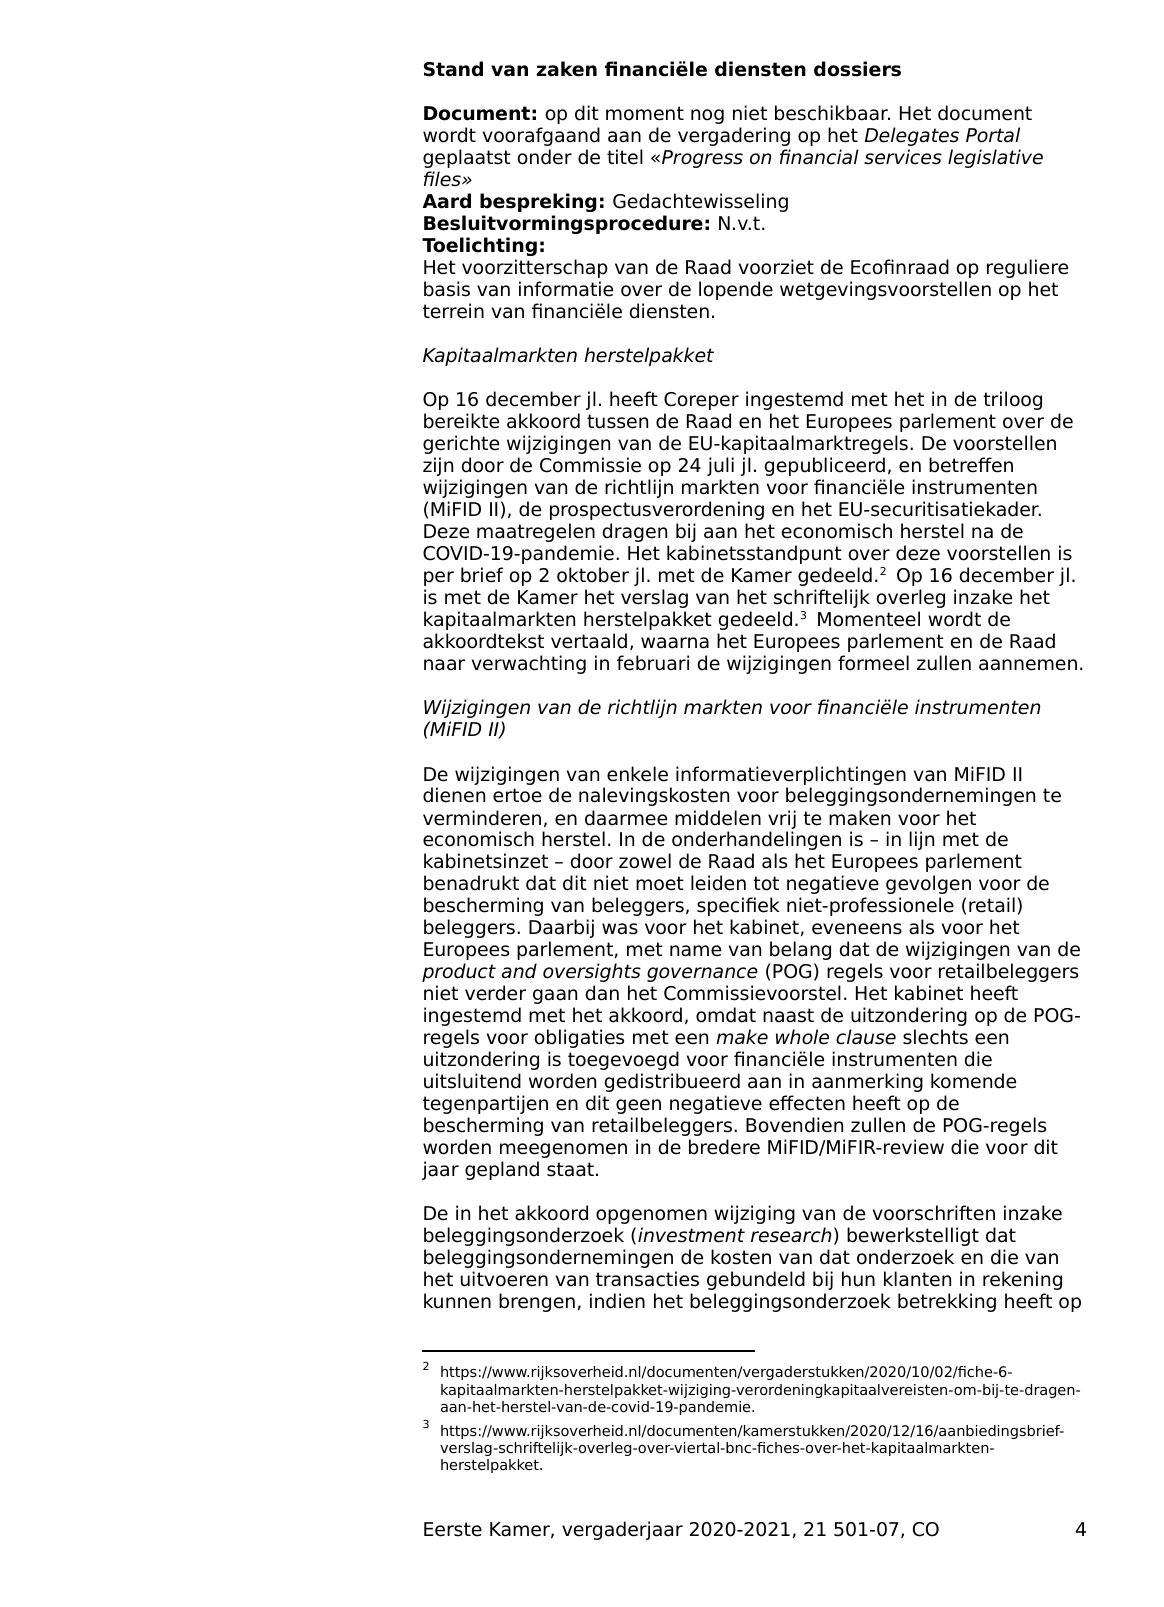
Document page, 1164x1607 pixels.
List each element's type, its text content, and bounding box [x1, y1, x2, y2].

text Het voorzitterschap van de Raad voorziet de Ecofinraad op reguliere basis van informatie over de lopende wetgevingsvoorstellen op het terrein van financiële diensten. [422, 257, 1087, 323]
text Op 16 december jl. heeft Coreper ingestemd met het in de triloog bereikte akkoord tussen de Raad en het Europees parlement over de gerichte wijzigingen van de EU-kapitaalmarktregels. De voorstellen zijn door de Commissie op 24 juli jl. gepubliceerd, en betreffen wijzigingen van de richtlijn markten voor financiële instrumenten (MiFID II), de prospectusverordening en het EU-securitisatiekader. Deze maatregelen dragen bij aan het economisch herstel na de COVID-19-pandemie. Het kabinetsstandpunt over deze voorstellen is per brief op 2 oktober jl. met de Kamer gedeeld. Op 16 december jl. is met de Kamer het verslag van het schriftelijk overleg inzake het kapitaalmarkten herstelpakket gedeeld. Momenteel wordt de akkoordtekst vertaald, waarna het Europees parlement en de Raad naar verwachting in februari de wijzigingen formeel zullen aannemen. [422, 389, 1087, 675]
subtitle Kapitaalmarkten herstelpakket [422, 345, 1087, 367]
text https://www.rijksoverheid.nl/documenten/vergaderstukken/2020/10/02/fiche-6-kapitaalmarkten-herstelpakket-wijziging-verordeningkapitaalvereisten-om-bij-te-dragen-aan-het-herstel-van-de-covid-19-pandemie. [422, 1360, 1087, 1416]
subtitle Stand van zaken financiële diensten dossiers [422, 59, 1087, 81]
text https://www.rijksoverheid.nl/documenten/kamerstukken/2020/12/16/aanbiedingsbrief-verslag-schriftelijk-overleg-over-viertal-bnc-fiches-over-het-kapitaalmarkten-herstelpakket. [422, 1418, 1087, 1474]
text De in het akkoord opgenomen wijziging van de voorschriften inzake beleggingsonderzoek (investment research) bewerkstelligt dat beleggingsondernemingen de kosten van dat onderzoek en die van het uitvoeren van transacties gebundeld bij hun klanten in rekening kunnen brengen, indien het beleggingsonderzoek betrekking heeft op [422, 1203, 1087, 1313]
text Toelichting: [422, 235, 1087, 257]
text Besluitvormingsprocedure: N.v.t. [422, 213, 1087, 235]
text Document: op dit moment nog niet beschikbaar. Het document wordt voorafgaand aan de vergadering op het Delegates Portal geplaatst onder de titel «Progress on financial services legislative files» [422, 103, 1087, 191]
text De wijzigingen van enkele informatieverplichtingen van MiFID II dienen ertoe de nalevingskosten voor beleggingsondernemingen te verminderen, en daarmee middelen vrij te maken voor het economisch herstel. In de onderhandelingen is – in lijn met de kabinetsinzet – door zowel de Raad als het Europees parlement benadrukt dat dit niet moet leiden tot negatieve gevolgen voor de bescherming van beleggers, specifiek niet-professionele (retail) beleggers. Daarbij was voor het kabinet, eveneens als voor het Europees parlement, met name van belang dat de wijzigingen van de product and oversights governance (POG) regels voor retailbeleggers niet verder gaan dan het Commissievoorstel. Het kabinet heeft ingestemd met het akkoord, omdat naast de uitzondering op de POG-regels voor obligaties met een make whole clause slechts een uitzondering is toegevoegd voor financiële instrumenten die uitsluitend worden gedistribueerd aan in aanmerking komende tegenpartijen en dit geen negatieve effecten heeft op de bescherming van retailbeleggers. Bovendien zullen de POG-regels worden meegenomen in de bredere MiFID/MiFIR-review die voor dit jaar gepland staat. [422, 763, 1087, 1181]
subtitle Wijzigingen van de richtlijn markten voor financiële instrumenten (MiFID II) [422, 697, 1087, 741]
text Aard bespreking: Gedachtewisseling [422, 191, 1087, 213]
